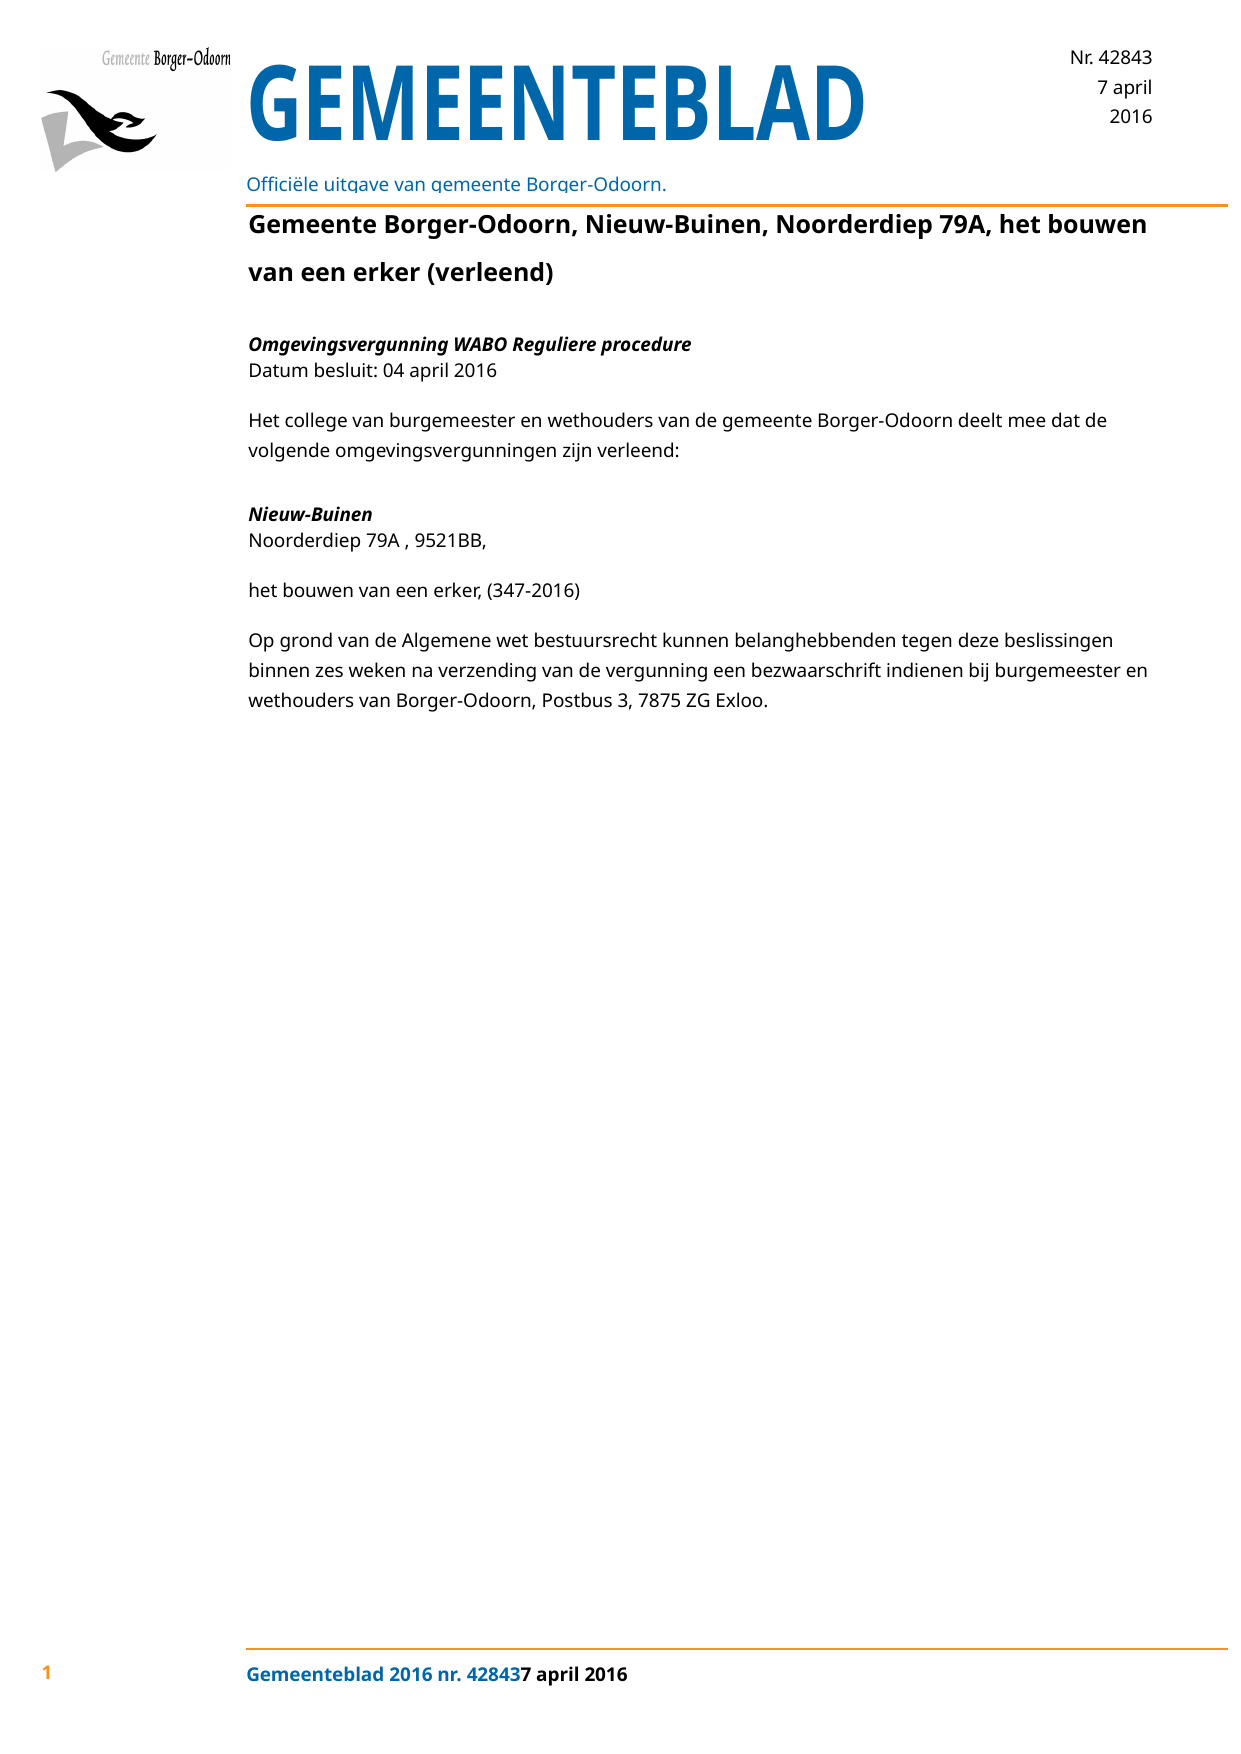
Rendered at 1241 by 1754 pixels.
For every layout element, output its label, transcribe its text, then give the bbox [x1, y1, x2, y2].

text het bouwen van een erker, (347-2016) [248, 577, 1152, 603]
text Omgevingsvergunning WABO Reguliere procedure [248, 331, 1152, 357]
text Het college van burgemeester en wethouders van de gemeente Borger-Odoorn deelt mee dat de volgende omgevingsvergunningen zijn verleend: [248, 408, 1152, 463]
text Nieuw-Buinen [248, 501, 1152, 527]
picture [41, 47, 231, 172]
text Datum besluit: 04 april 2016 [248, 357, 1152, 383]
text Noorderdiep 79A , 9521BB, [248, 527, 1152, 553]
text Op grond van de Algemene wet bestuursrecht kunnen belanghebbenden tegen deze beslissingen binnen zes weken na verzending van de vergunning een bezwaarschrift indienen bij burgemeester en wethouders van Borger-Odoorn, Postbus 3, 7875 ZG Exloo. [248, 628, 1152, 713]
text Gemeente Borger-Odoorn, Nieuw-Buinen, Noorderdiep 79A, het bouwen van een erker (verleend) [248, 207, 1152, 288]
